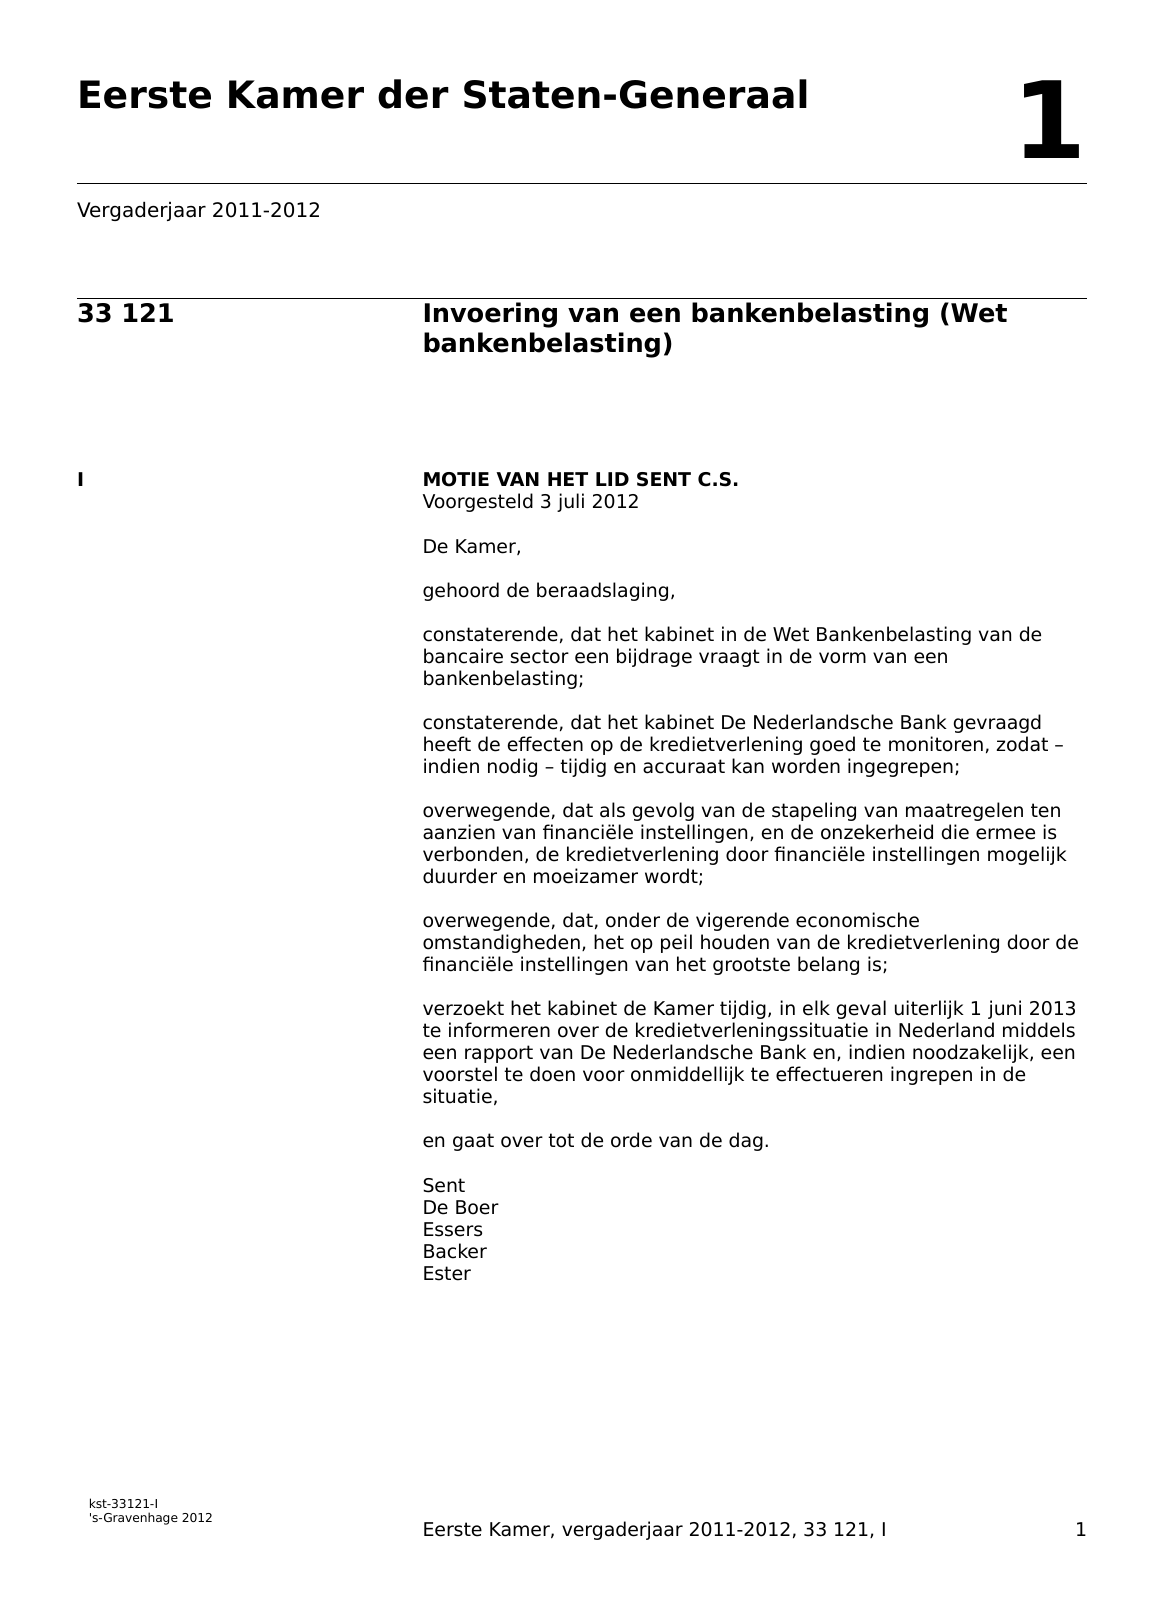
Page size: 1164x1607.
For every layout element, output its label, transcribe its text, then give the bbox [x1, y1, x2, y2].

text Voorgesteld 3 juli 2012 [422, 491, 1087, 513]
text constaterende, dat het kabinet in de Wet Bankenbelasting van de bancaire sector een bijdrage vraagt in de vorm van een bankenbelasting; [422, 624, 1087, 690]
table_header Eerste Kamer der Staten-Generaal [77, 59, 886, 183]
text overwegende, dat als gevolg van de stapeling van maatregelen ten aanzien van financiële instellingen, en de onzekerheid die ermee is verbonden, de kredietverlening door financiële instellingen mogelijk duurder en moeizamer wordt; [422, 800, 1087, 888]
text en gaat over tot de orde van de dag. [422, 1130, 1087, 1152]
text De Kamer, [422, 536, 1087, 557]
text Backer [422, 1241, 1087, 1262]
text constaterende, dat het kabinet De Nederlandsche Bank gevraagd heeft de effecten op de kredietverlening goed te monitoren, zodat – indien nodig – tijdig en accuraat kan worden ingegrepen; [422, 712, 1087, 778]
text Sent [422, 1174, 1087, 1197]
text Essers [422, 1218, 1087, 1241]
text Ester [422, 1262, 1087, 1284]
table_cell Vergaderjaar 2011-2012 [77, 184, 1087, 298]
text overwegende, dat, onder de vigerende economische omstandigheden, het op peil houden van de kredietverlening door de financiële instellingen van het grootste belang is; [422, 910, 1087, 976]
subtitle I MOTIE VAN HET LID SENT C.S. [77, 469, 1087, 491]
table_header 1 [886, 59, 1087, 183]
text kst-33121-I [88, 1497, 323, 1511]
text gehoord de beraadslaging, [422, 580, 1087, 602]
text 's-Gravenhage 2012 [88, 1511, 323, 1525]
text De Boer [422, 1197, 1087, 1218]
subtitle 33 121 Invoering van een bankenbelasting (Wet bankenbelasting) [77, 299, 1087, 358]
text verzoekt het kabinet de Kamer tijdig, in elk geval uiterlijk 1 juni 2013 te informeren over de kredietverleningssituatie in Nederland middels een rapport van De Nederlandsche Bank en, indien noodzakelijk, een voorstel te doen voor onmiddellijk te effectueren ingrepen in de situatie, [422, 998, 1087, 1108]
